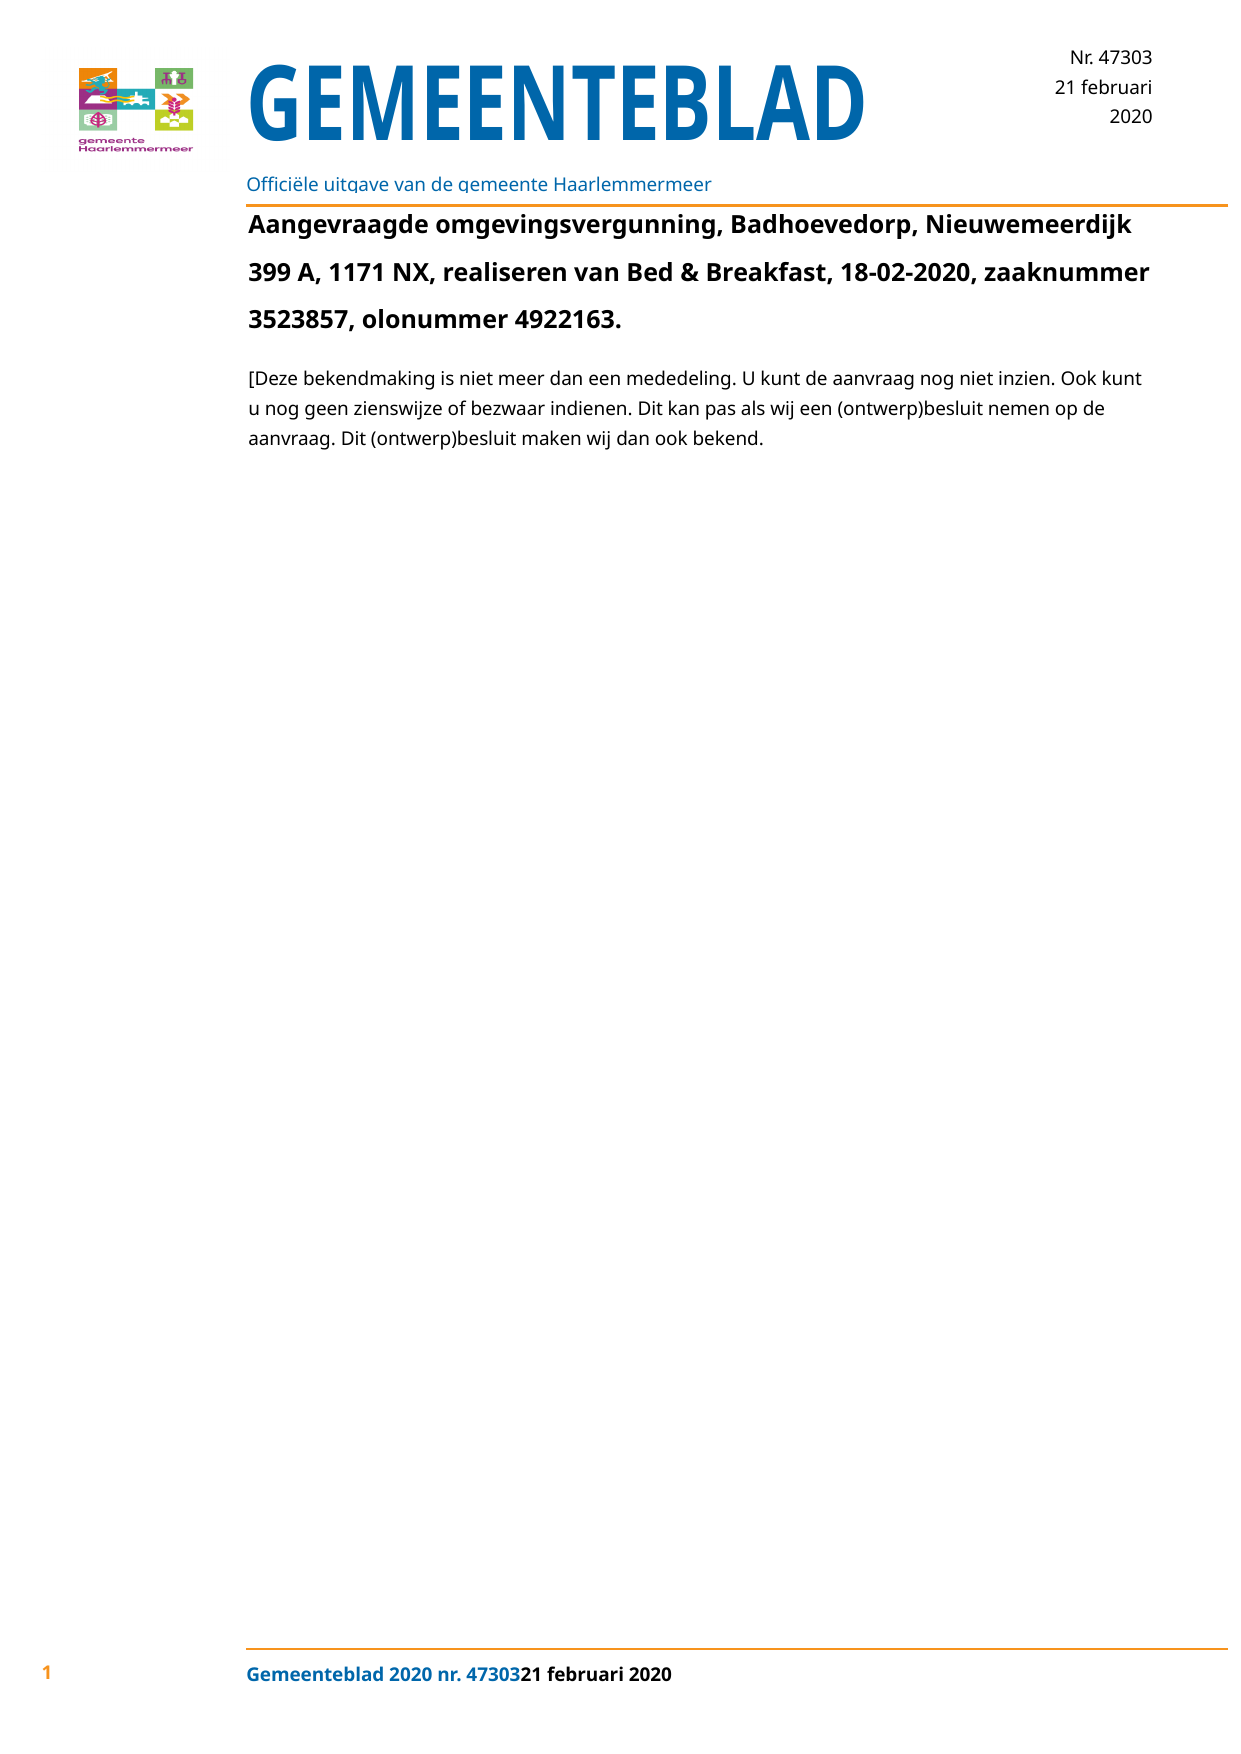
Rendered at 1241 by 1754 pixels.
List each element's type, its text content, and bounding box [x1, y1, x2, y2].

text Aangevraagde omgevingsvergunning, Badhoevedorp, Nieuwemeerdijk 399 A, 1171 NX, realiseren van Bed & Breakfast, 18-02-2020, zaaknummer 3523857, olonummer 4922163. [248, 207, 1152, 336]
picture [41, 47, 231, 172]
text [Deze bekendmaking is niet meer dan een mededeling. U kunt de aanvraag nog niet inzien. Ook kunt u nog geen zienswijze of bezwaar indienen. Dit kan pas als wij een (ontwerp)besluit nemen op de aanvraag. Dit (ontwerp)besluit maken wij dan ook bekend. [248, 366, 1152, 450]
